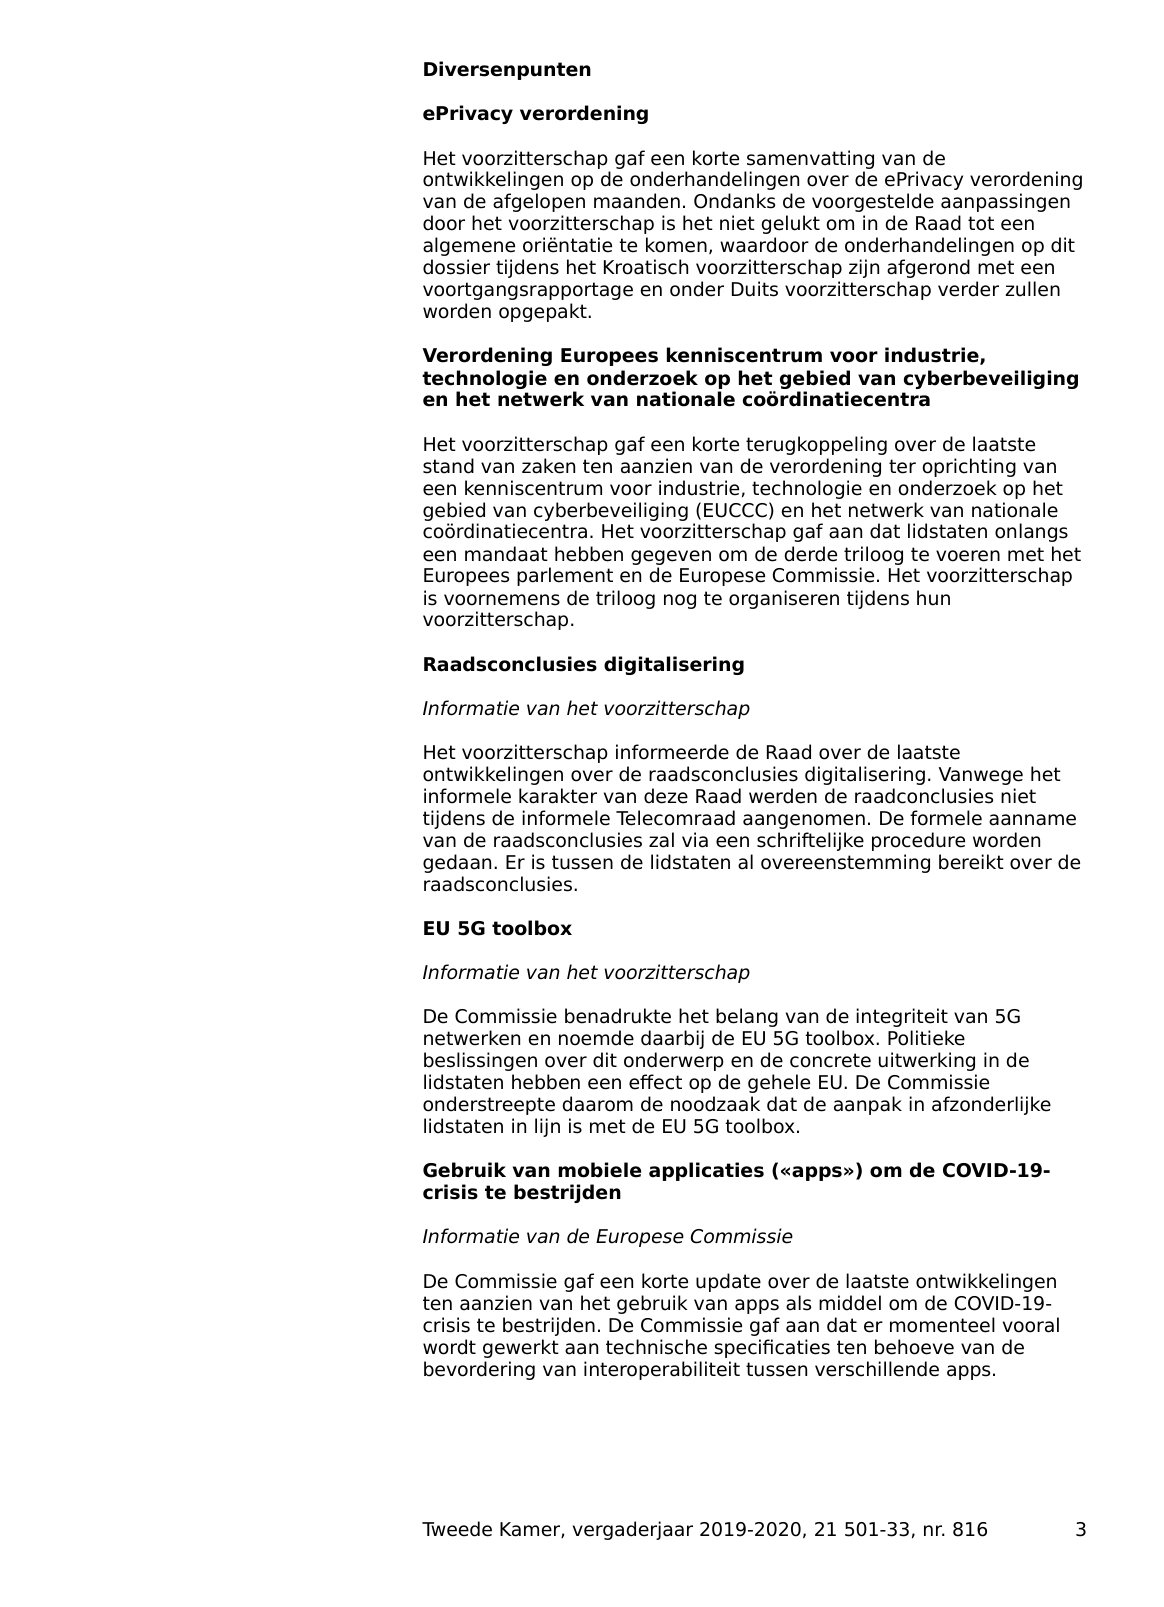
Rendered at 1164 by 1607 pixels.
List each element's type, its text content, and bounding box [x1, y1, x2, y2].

subtitle Informatie van het voorzitterschap [422, 698, 1087, 720]
text Het voorzitterschap gaf een korte terugkoppeling over de laatste stand van zaken ten aanzien van de verordening ter oprichting van een kenniscentrum voor industrie, technologie en onderzoek op het gebied van cyberbeveiliging (EUCCC) en het netwerk van nationale coördinatiecentra. Het voorzitterschap gaf aan dat lidstaten onlangs een mandaat hebben gegeven om de derde triloog te voeren met het Europees parlement en de Europese Commissie. Het voorzitterschap is voornemens de triloog nog te organiseren tijdens hun voorzitterschap. [422, 433, 1087, 631]
text Het voorzitterschap informeerde de Raad over de laatste ontwikkelingen over de raadsconclusies digitalisering. Vanwege het informele karakter van deze Raad werden de raadconclusies niet tijdens de informele Telecomraad aangenomen. De formele aanname van de raadsconclusies zal via een schriftelijke procedure worden gedaan. Er is tussen de lidstaten al overeenstemming bereikt over de raadsconclusies. [422, 742, 1087, 896]
subtitle ePrivacy verordening [422, 103, 1087, 125]
subtitle Verordening Europees kenniscentrum voor industrie, technologie en onderzoek op het gebied van cyberbeveiliging en het netwerk van nationale coördinatiecentra [422, 345, 1087, 411]
subtitle Gebruik van mobiele applicaties («apps») om de COVID-19-crisis te bestrijden [422, 1160, 1087, 1204]
subtitle Diversenpunten [422, 59, 1087, 81]
text De Commissie benadrukte het belang van de integriteit van 5G netwerken en noemde daarbij de EU 5G toolbox. Politieke beslissingen over dit onderwerp en de concrete uitwerking in de lidstaten hebben een effect op de gehele EU. De Commissie onderstreepte daarom de noodzaak dat de aanpak in afzonderlijke lidstaten in lijn is met de EU 5G toolbox. [422, 1006, 1087, 1138]
subtitle Informatie van de Europese Commissie [422, 1226, 1087, 1248]
subtitle Raadsconclusies digitalisering [422, 653, 1087, 676]
text Het voorzitterschap gaf een korte samenvatting van de ontwikkelingen op de onderhandelingen over de ePrivacy verordening van de afgelopen maanden. Ondanks de voorgestelde aanpassingen door het voorzitterschap is het niet gelukt om in de Raad tot een algemene oriëntatie te komen, waardoor de onderhandelingen op dit dossier tijdens het Kroatisch voorzitterschap zijn afgerond met een voortgangsrapportage en onder Duits voorzitterschap verder zullen worden opgepakt. [422, 147, 1087, 323]
text De Commissie gaf een korte update over de laatste ontwikkelingen ten aanzien van het gebruik van apps als middel om de COVID-19-crisis te bestrijden. De Commissie gaf aan dat er momenteel vooral wordt gewerkt aan technische specificaties ten behoeve van de bevordering van interoperabiliteit tussen verschillende apps. [422, 1271, 1087, 1381]
subtitle Informatie van het voorzitterschap [422, 962, 1087, 984]
subtitle EU 5G toolbox [422, 918, 1087, 940]
